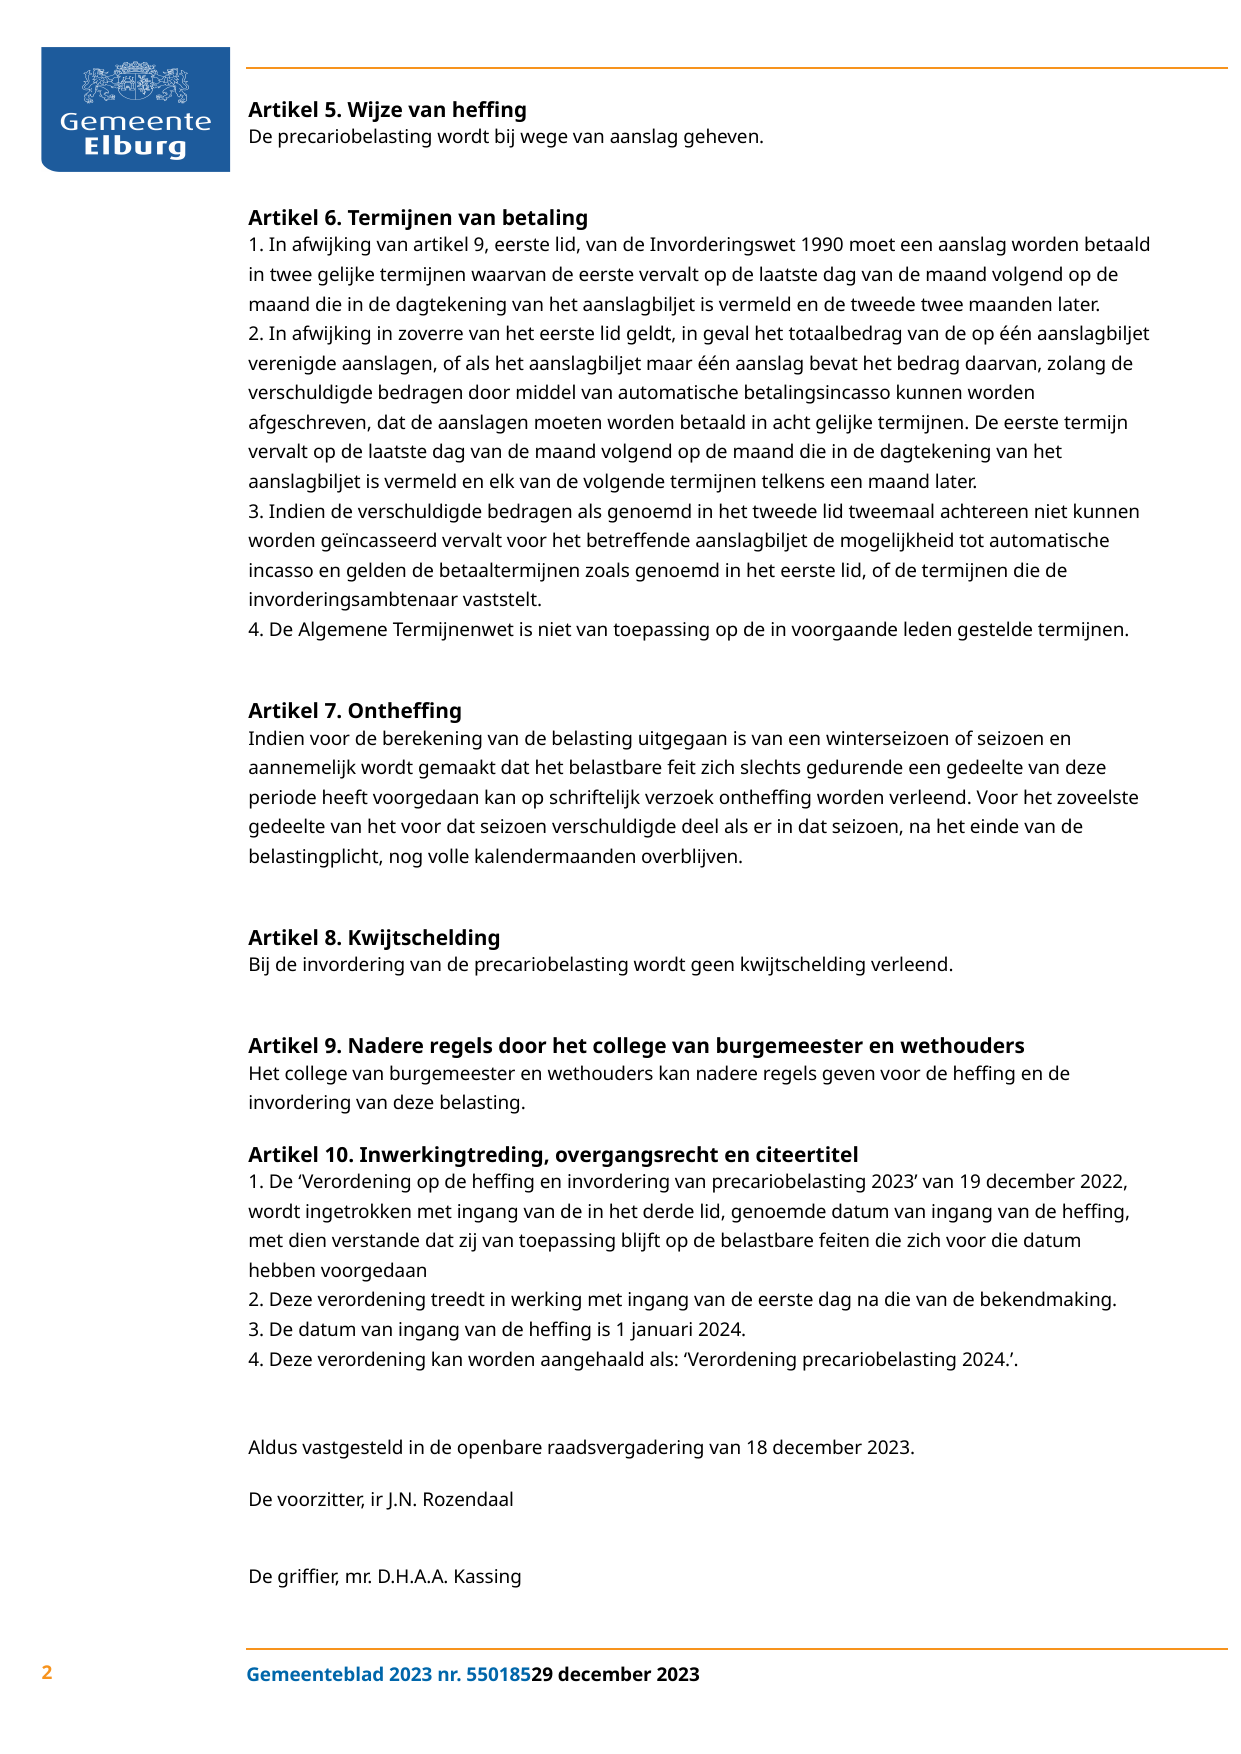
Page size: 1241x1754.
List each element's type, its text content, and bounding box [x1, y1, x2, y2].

text Het college van burgemeester en wethouders kan nadere regels geven voor de heffing en de invordering van deze belasting. [248, 1060, 1152, 1115]
text Artikel 6. Termijnen van betaling [248, 203, 1152, 232]
text 4. De Algemene Termijnenwet is niet van toepassing op de in voorgaande leden gestelde termijnen. [248, 616, 1152, 642]
text Artikel 5. Wijze van heffing [248, 95, 1152, 123]
text De voorzitter, ir J.N. Rozendaal [248, 1486, 1152, 1512]
text 3. Indien de verschuldigde bedragen als genoemd in het tweede lid tweemaal achtereen niet kunnen worden geïncasseerd vervalt voor het betreffende aanslagbiljet de mogelijkheid tot automatische incasso en gelden de betaaltermijnen zoals genoemd in het eerste lid, of de termijnen die de invorderingsambtenaar vaststelt. [248, 498, 1152, 612]
text Artikel 10. Inwerkingtreding, overgangsrecht en citeertitel [248, 1140, 1152, 1168]
text Aldus vastgesteld in de openbare raadsvergadering van 18 december 2023. [248, 1434, 1152, 1460]
text Indien voor de berekening van de belasting uitgegaan is van een winterseizoen of seizoen en aannemelijk wordt gemaakt dat het belastbare feit zich slechts gedurende een gedeelte van deze periode heeft voorgedaan kan op schriftelijk verzoek ontheffing worden verleend. Voor het zoveelste gedeelte van het voor dat seizoen verschuldigde deel als er in dat seizoen, na het einde van de belastingplicht, nog volle kalendermaanden overblijven. [248, 725, 1152, 869]
text De precariobelasting wordt bij wege van aanslag geheven. [248, 123, 1152, 149]
text 3. De datum van ingang van de heffing is 1 januari 2024. [248, 1316, 1152, 1342]
picture [41, 47, 231, 172]
text Bij de invordering van de precariobelasting wordt geen kwijtschelding verleend. [248, 951, 1152, 977]
text 2. Deze verordening treedt in werking met ingang van de eerste dag na die van de bekendmaking. [248, 1287, 1152, 1312]
text 4. Deze verordening kan worden aangehaald als: ‘Verordening precariobelasting 2024.’. [248, 1346, 1152, 1372]
text Artikel 7. Ontheffing [248, 696, 1152, 725]
text 2. In afwijking in zoverre van het eerste lid geldt, in geval het totaalbedrag van de op één aanslagbiljet verenigde aanslagen, of als het aanslagbiljet maar één aanslag bevat het bedrag daarvan, zolang de verschuldigde bedragen door middel van automatische betalingsincasso kunnen worden afgeschreven, dat de aanslagen moeten worden betaald in acht gelijke termijnen. De eerste termijn vervalt op de laatste dag van de maand volgend op de maand die in de dagtekening van het aanslagbiljet is vermeld en elk van de volgende termijnen telkens een maand later. [248, 320, 1152, 494]
text De griffier, mr. D.H.A.A. Kassing [248, 1563, 1152, 1589]
text 1. De ‘Verordening op de heffing en invordering van precariobelasting 2023’ van 19 december 2022, wordt ingetrokken met ingang van de in het derde lid, genoemde datum van ingang van de heffing, met dien verstande dat zij van toepassing blijft op de belastbare feiten die zich voor die datum hebben voorgedaan [248, 1168, 1152, 1283]
text Artikel 9. Nadere regels door het college van burgemeester en wethouders [248, 1031, 1152, 1060]
text Artikel 8. Kwijtschelding [248, 923, 1152, 951]
text 1. In afwijking van artikel 9, eerste lid, van de Invorderingswet 1990 moet een aanslag worden betaald in twee gelijke termijnen waarvan de eerste vervalt op de laatste dag van de maand volgend op de maand die in de dagtekening van het aanslagbiljet is vermeld en de tweede twee maanden later. [248, 232, 1152, 317]
